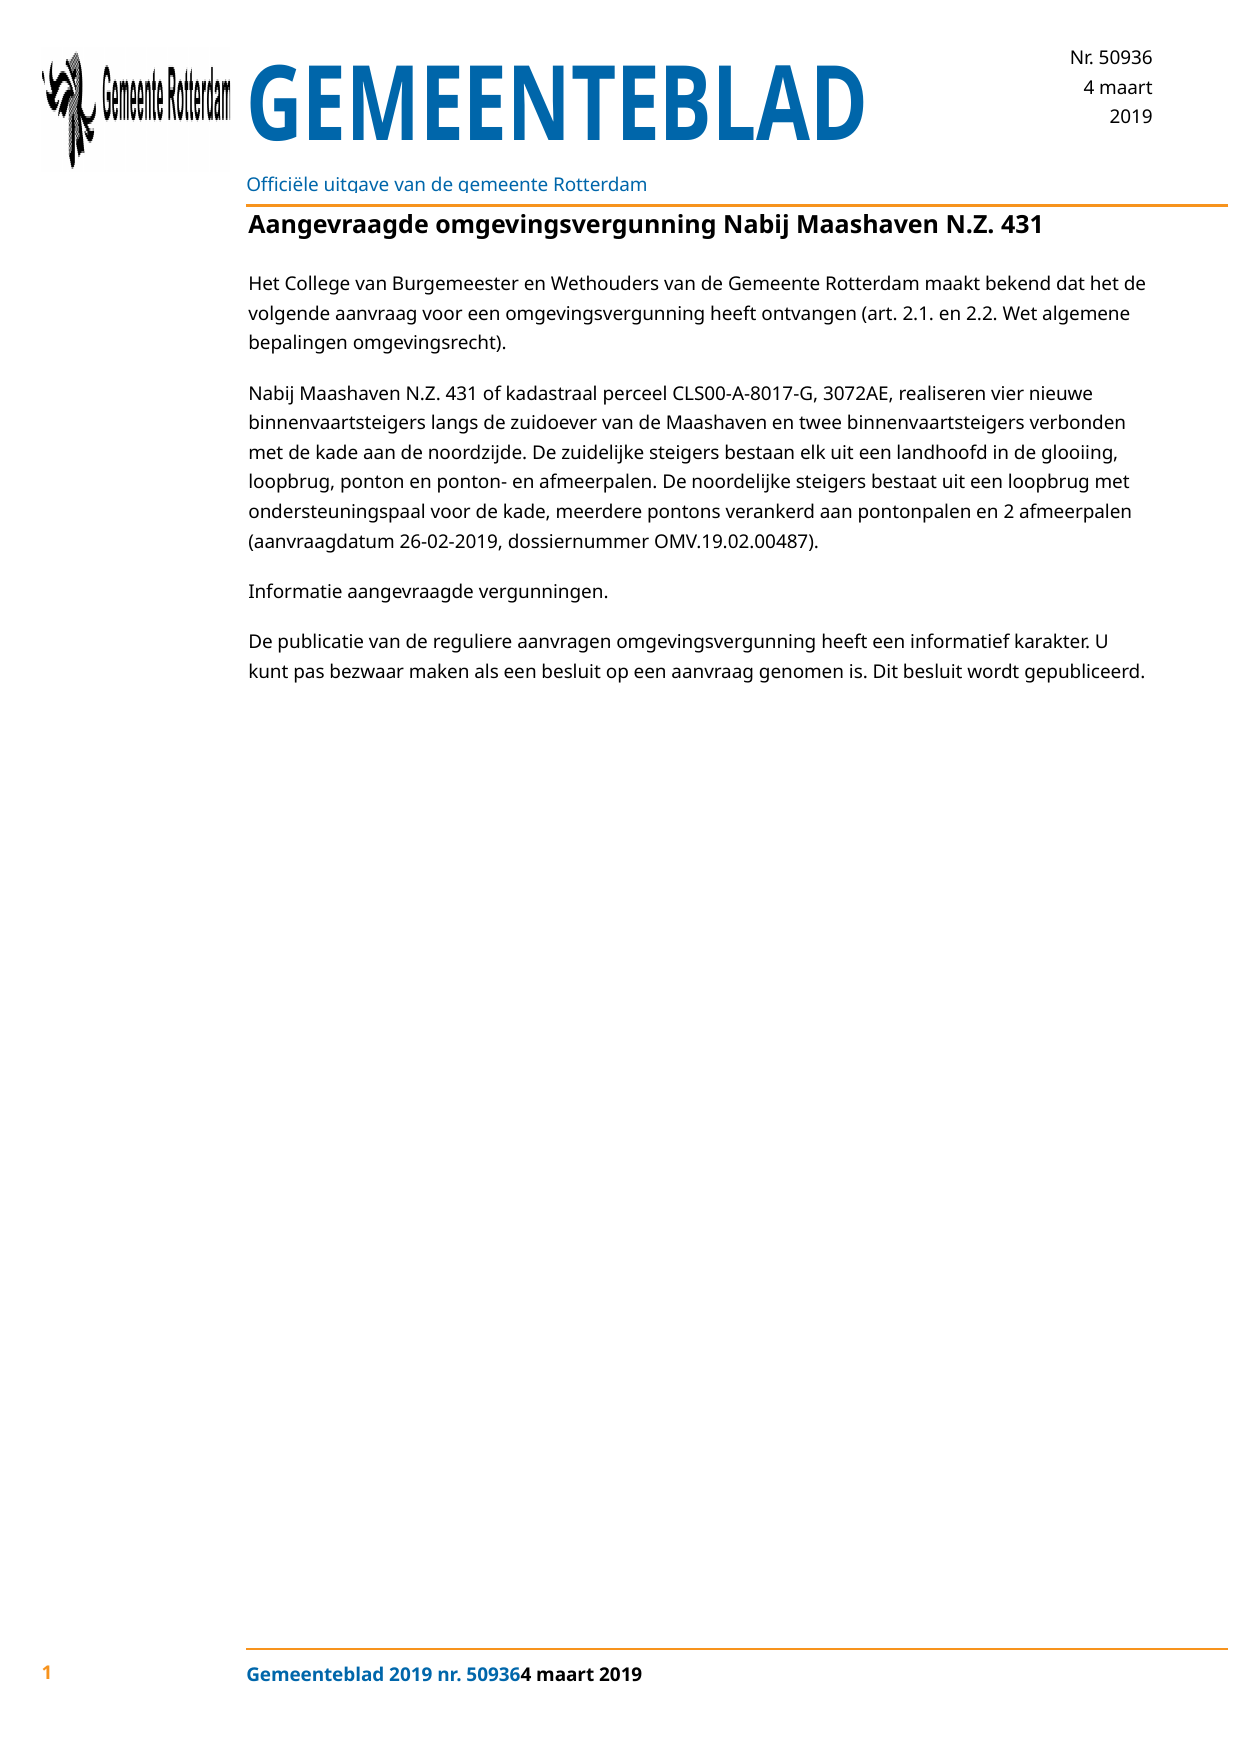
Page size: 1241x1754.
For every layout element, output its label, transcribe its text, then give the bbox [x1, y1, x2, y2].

text Nabij Maashaven N.Z. 431 of kadastraal perceel CLS00-A-8017-G, 3072AE, realiseren vier nieuwe binnenvaartsteigers langs de zuidoever van de Maashaven en twee binnenvaartsteigers verbonden met de kade aan de noordzijde. De zuidelijke steigers bestaan elk uit een landhoofd in de glooiing, loopbrug, ponton en ponton- en afmeerpalen. De noordelijke steigers bestaat uit een loopbrug met ondersteuningspaal voor de kade, meerdere pontons verankerd aan pontonpalen en 2 afmeerpalen (aanvraagdatum 26-02-2019, dossiernummer OMV.19.02.00487). [248, 380, 1152, 553]
picture [41, 47, 231, 172]
text Aangevraagde omgevingsvergunning Nabij Maashaven N.Z. 431 [248, 207, 1152, 241]
text De publicatie van de reguliere aanvragen omgevingsvergunning heeft een informatief karakter. U kunt pas bezwaar maken als een besluit op een aanvraag genomen is. Dit besluit wordt gepubliceerd. [248, 629, 1152, 684]
text Het College van Burgemeester en Wethouders van de Gemeente Rotterdam maakt bekend dat het de volgende aanvraag voor een omgevingsvergunning heeft ontvangen (art. 2.1. en 2.2. Wet algemene bepalingen omgevingsrecht). [248, 270, 1152, 355]
text Informatie aangevraagde vergunningen. [248, 578, 1152, 604]
